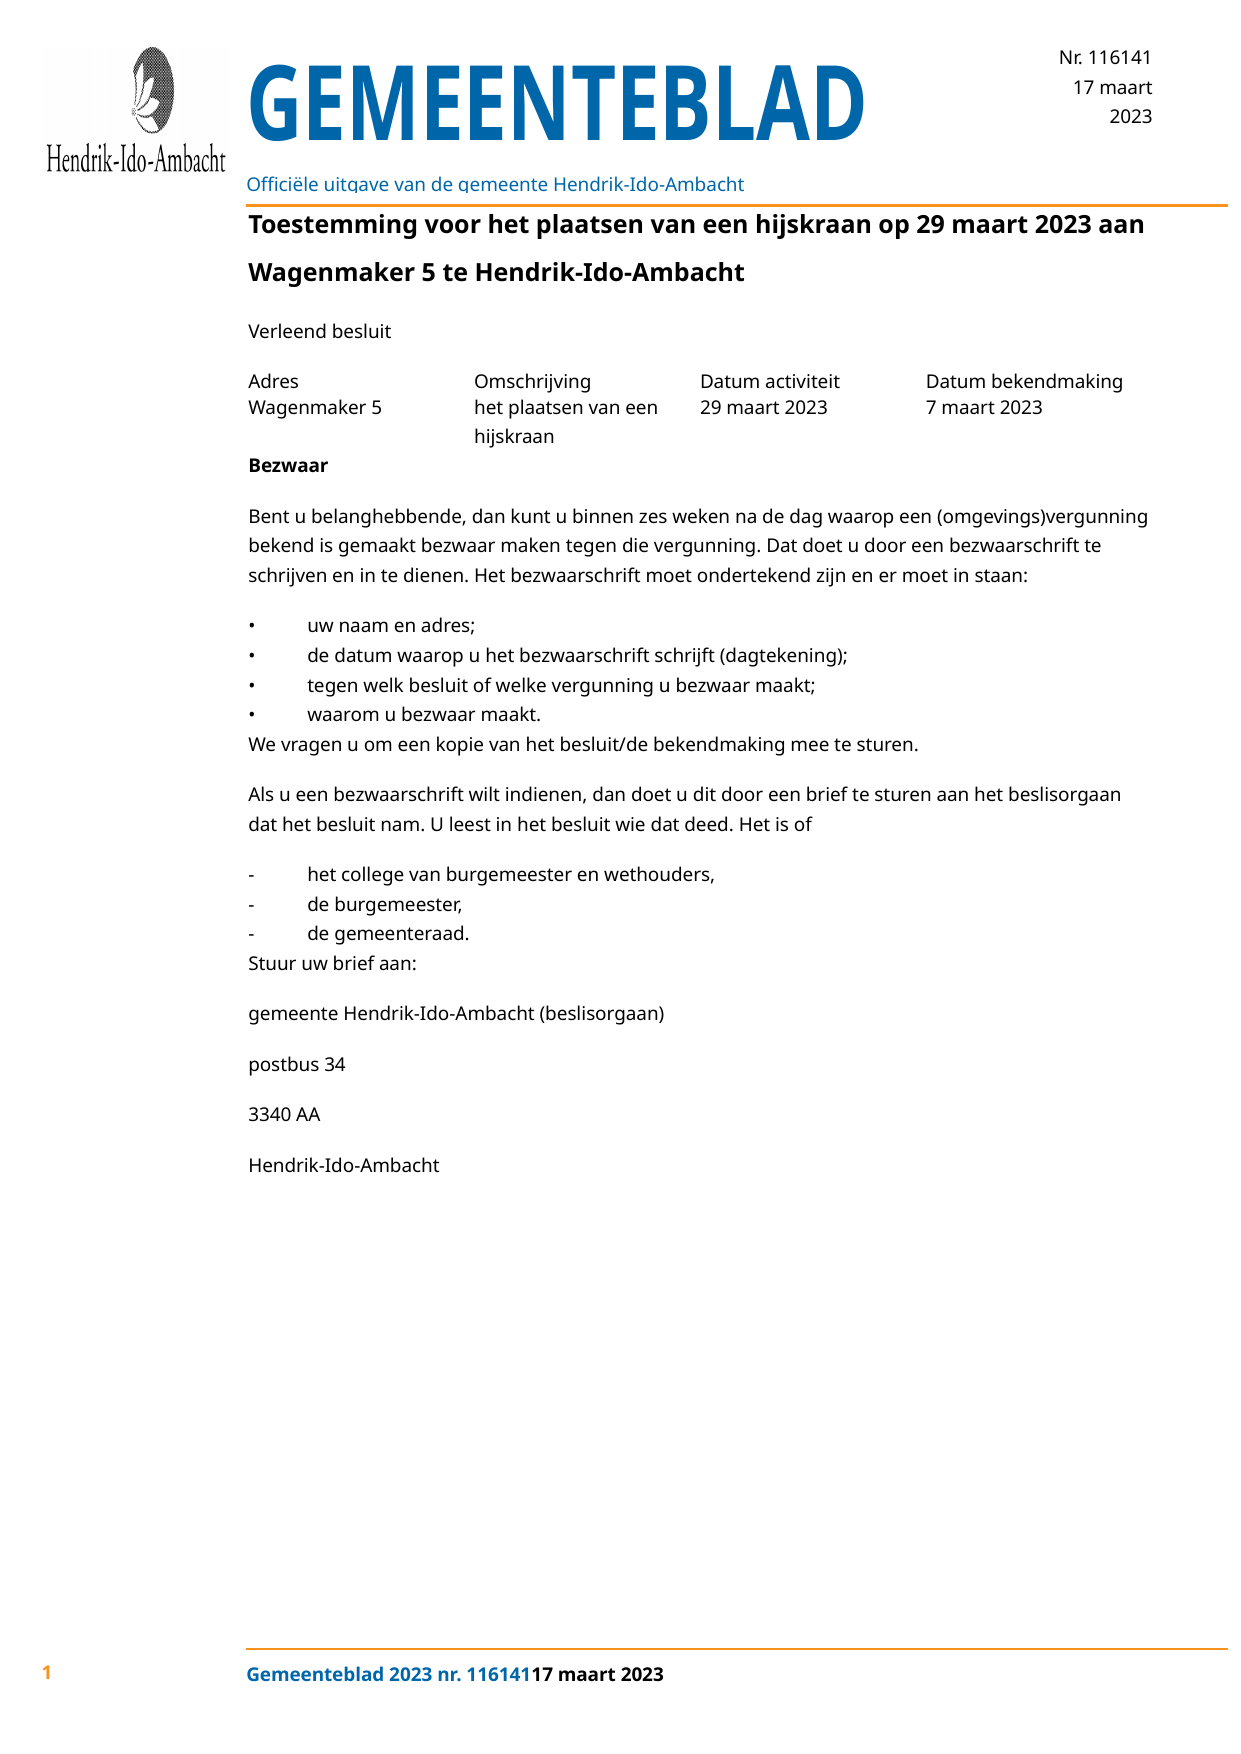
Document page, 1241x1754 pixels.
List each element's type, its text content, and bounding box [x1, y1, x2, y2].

text 3340 AA [248, 1101, 1152, 1127]
list uw naam en adres; [248, 613, 1152, 638]
text Bezwaar [248, 453, 1152, 478]
list waarom u bezwaar maakt. [248, 701, 1152, 727]
list tegen welk besluit of welke vergunning u bezwaar maakt; [248, 672, 1152, 698]
list de datum waarop u het bezwaarschrift schrijft (dagtekening); [248, 642, 1152, 668]
table_cell 29 maart 2023 [700, 394, 926, 449]
text Stuur uw brief aan: [248, 950, 1152, 976]
table_header Adres [248, 369, 474, 394]
text postbus 34 [248, 1051, 1152, 1077]
table_header Datum bekendmaking [926, 369, 1152, 394]
table_header Omschrijving [474, 369, 700, 394]
table_cell 7 maart 2023 [926, 394, 1152, 449]
text Als u een bezwaarschrift wilt indienen, dan doet u dit door een brief te sturen aan het beslisorgaan dat het besluit nam. U leest in het besluit wie dat deed. Het is of [248, 781, 1152, 837]
text Bent u belanghebbende, dan kunt u binnen zes weken na de dag waarop een (omgevings)vergunning bekend is gemaakt bezwaar maken tegen die vergunning. Dat doet u door een bezwaarschrift te schrijven en in te dienen. Het bezwaarschrift moet ondertekend zijn en er moet in staan: [248, 503, 1152, 588]
text Toestemming voor het plaatsen van een hijskraan op 29 maart 2023 aan Wagenmaker 5 te Hendrik-Ido-Ambacht [248, 207, 1152, 288]
table_cell het plaatsen van een hijskraan [474, 394, 700, 449]
list de burgemeester, [248, 891, 1152, 917]
list de gemeenteraad. [248, 921, 1152, 946]
text We vragen u om een kopie van het besluit/de bekendmaking mee te sturen. [248, 731, 1152, 757]
text Verleend besluit [248, 318, 1152, 344]
list het college van burgemeester en wethouders, [248, 861, 1152, 887]
picture [41, 47, 231, 172]
text gemeente Hendrik-Ido-Ambacht (beslisorgaan) [248, 1001, 1152, 1026]
table_cell Wagenmaker 5 [248, 394, 474, 449]
table_header Datum activiteit [700, 369, 926, 394]
text Hendrik-Ido-Ambacht [248, 1152, 1152, 1178]
